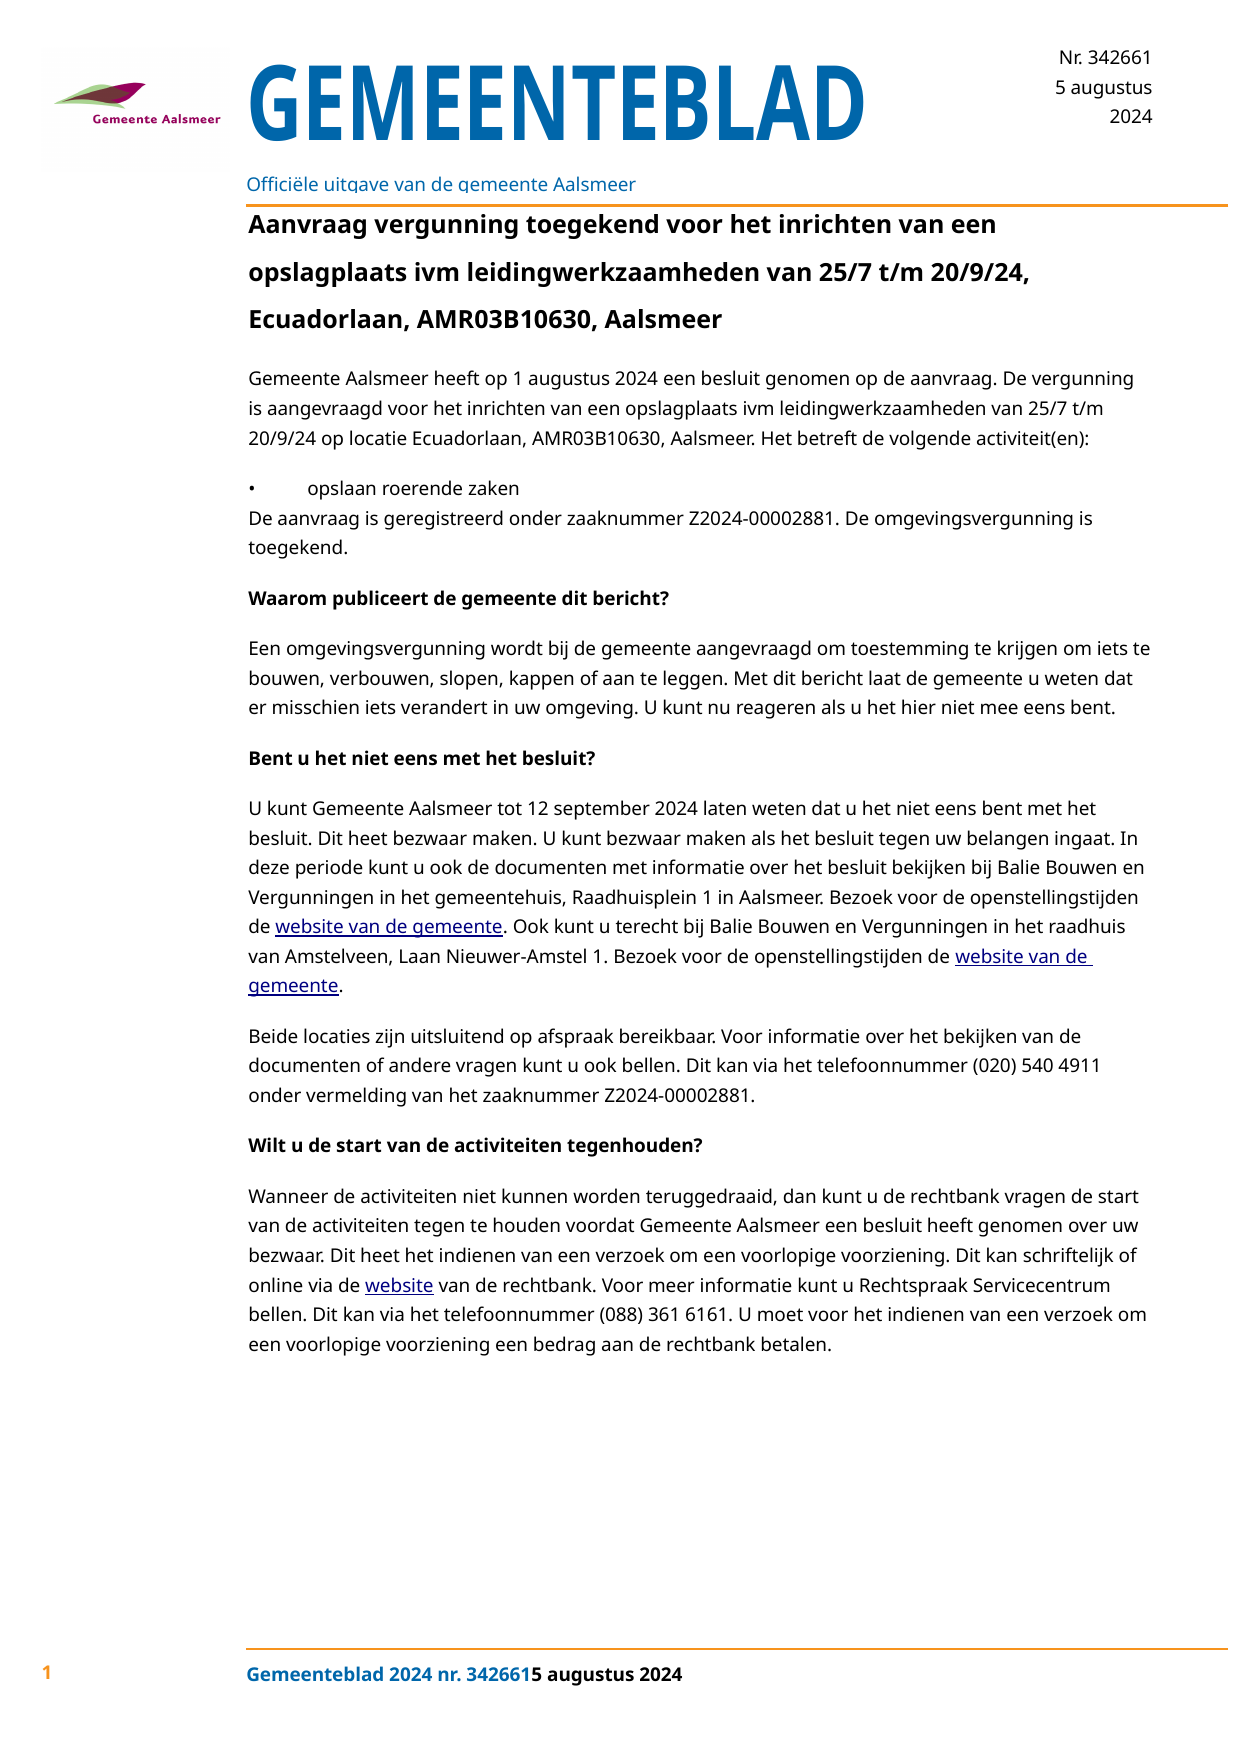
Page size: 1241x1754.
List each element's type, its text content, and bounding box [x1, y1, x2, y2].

list opslaan roerende zaken [248, 475, 1152, 501]
text Wilt u de start van de activiteiten tegenhouden? [248, 1133, 1152, 1158]
text Aanvraag vergunning toegekend voor het inrichten van een opslagplaats ivm leidingwerkzaamheden van 25/7 t/m 20/9/24, Ecuadorlaan, AMR03B10630, Aalsmeer [248, 207, 1152, 336]
text Waarom publiceert de gemeente dit bericht? [248, 585, 1152, 610]
text Wanneer de activiteiten niet kunnen worden teruggedraaid, dan kunt u de rechtbank vragen de start van de activiteiten tegen te houden voordat Gemeente Aalsmeer een besluit heeft genomen over uw bezwaar. Dit heet het indienen van een verzoek om een voorlopige voorziening. Dit kan schriftelijk of online via de website van de rechtbank. Voor meer informatie kunt u Rechtspraak Servicecentrum bellen. Dit kan via het telefoonnummer (088) 361 6161. U moet voor het indienen van een verzoek om een voorlopige voorziening een bedrag aan de rechtbank betalen. [248, 1183, 1152, 1357]
text Bent u het niet eens met het besluit? [248, 745, 1152, 770]
text Beide locaties zijn uitsluitend op afspraak bereikbaar. Voor informatie over het bekijken van de documenten of andere vragen kunt u ook bellen. Dit kan via het telefoonnummer (020) 540 4911 onder vermelding van het zaaknummer Z2024-00002881. [248, 1023, 1152, 1108]
text U kunt Gemeente Aalsmeer tot 12 september 2024 laten weten dat u het niet eens bent met het besluit. Dit heet bezwaar maken. U kunt bezwaar maken als het besluit tegen uw belangen ingaat. In deze periode kunt u ook de documenten met informatie over het besluit bekijken bij Balie Bouwen en Vergunningen in het gemeentehuis, Raadhuisplein 1 in Aalsmeer. Bezoek voor de openstellingstijden de website van de gemeente. Ook kunt u terecht bij Balie Bouwen en Vergunningen in het raadhuis van Amstelveen, Laan Nieuwer-Amstel 1. Bezoek voor de openstellingstijden de website van de gemeente. [248, 795, 1152, 998]
picture [41, 47, 231, 172]
text De aanvraag is geregistreerd onder zaaknummer Z2024-00002881. De omgevingsvergunning is toegekend. [248, 505, 1152, 560]
text Gemeente Aalsmeer heeft op 1 augustus 2024 een besluit genomen op de aanvraag. De vergunning is aangevraagd voor het inrichten van een opslagplaats ivm leidingwerkzaamheden van 25/7 t/m 20/9/24 op locatie Ecuadorlaan, AMR03B10630, Aalsmeer. Het betreft de volgende activiteit(en): [248, 366, 1152, 450]
text Een omgevingsvergunning wordt bij de gemeente aangevraagd om toestemming te krijgen om iets te bouwen, verbouwen, slopen, kappen of aan te leggen. Met dit bericht laat de gemeente u weten dat er misschien iets verandert in uw omgeving. U kunt nu reageren als u het hier niet mee eens bent. [248, 635, 1152, 720]
